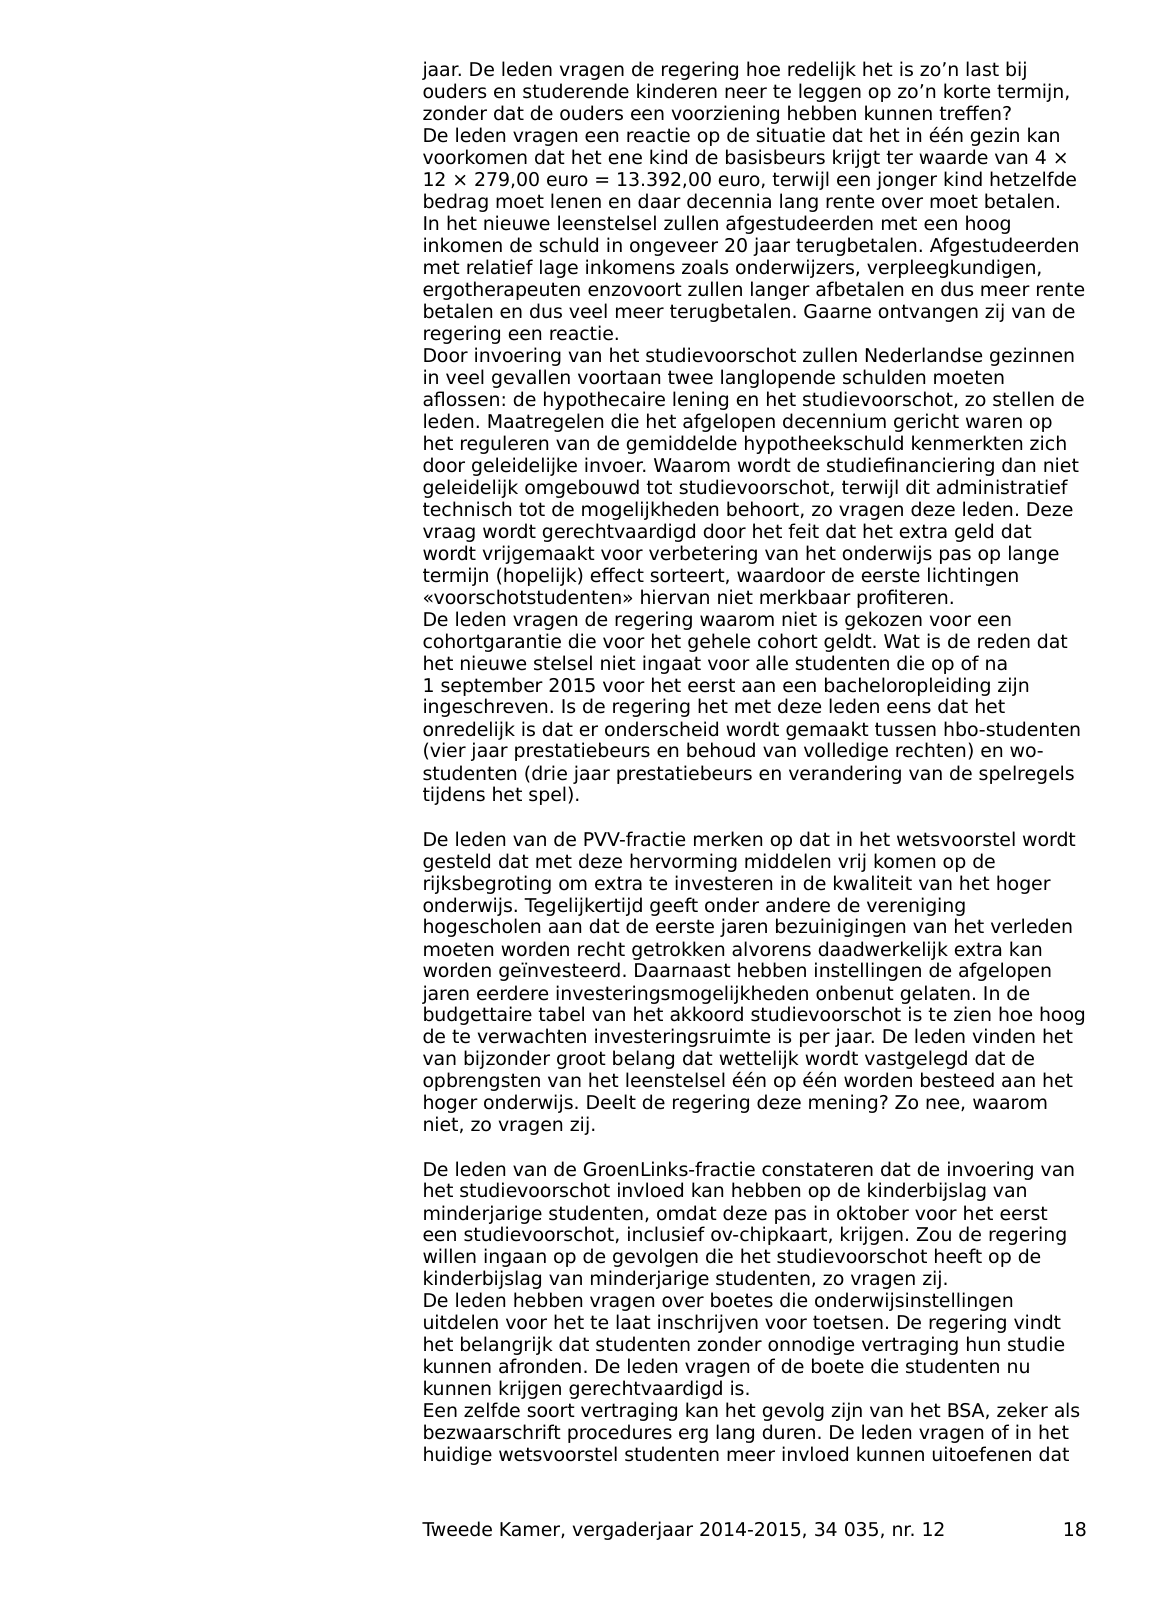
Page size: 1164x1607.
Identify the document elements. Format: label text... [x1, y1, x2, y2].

text Door invoering van het studievoorschot zullen Nederlandse gezinnen in veel gevallen voortaan twee langlopende schulden moeten aflossen: de hypothecaire lening en het studievoorschot, zo stellen de leden. Maatregelen die het afgelopen decennium gericht waren op het reguleren van de gemiddelde hypotheekschuld kenmerkten zich door geleidelijke invoer. Waarom wordt de studiefinanciering dan niet geleidelijk omgebouwd tot studievoorschot, terwijl dit administratief technisch tot de mogelijkheden behoort, zo vragen deze leden. Deze vraag wordt gerechtvaardigd door het feit dat het extra geld dat wordt vrijgemaakt voor verbetering van het onderwijs pas op lange termijn (hopelijk) effect sorteert, waardoor de eerste lichtingen «voorschotstudenten» hiervan niet merkbaar profiteren. [422, 345, 1087, 608]
text jaar. De leden vragen de regering hoe redelijk het is zo’n last bij ouders en studerende kinderen neer te leggen op zo’n korte termijn, zonder dat de ouders een voorziening hebben kunnen treffen? [422, 59, 1087, 125]
text Een zelfde soort vertraging kan het gevolg zijn van het BSA, zeker als bezwaarschrift procedures erg lang duren. De leden vragen of in het huidige wetsvoorstel studenten meer invloed kunnen uitoefenen dat [422, 1400, 1087, 1466]
text De leden van de GroenLinks-fractie constateren dat de invoering van het studievoorschot invloed kan hebben op de kinderbijslag van minderjarige studenten, omdat deze pas in oktober voor het eerst een studievoorschot, inclusief ov-chipkaart, krijgen. Zou de regering willen ingaan op de gevolgen die het studievoorschot heeft op de kinderbijslag van minderjarige studenten, zo vragen zij. [422, 1158, 1087, 1290]
text De leden hebben vragen over boetes die onderwijsinstellingen uitdelen voor het te laat inschrijven voor toetsen. De regering vindt het belangrijk dat studenten zonder onnodige vertraging hun studie kunnen afronden. De leden vragen of de boete die studenten nu kunnen krijgen gerechtvaardigd is. [422, 1290, 1087, 1400]
text In het nieuwe leenstelsel zullen afgestudeerden met een hoog inkomen de schuld in ongeveer 20 jaar terugbetalen. Afgestudeerden met relatief lage inkomens zoals onderwijzers, verpleegkundigen, ergotherapeuten enzovoort zullen langer afbetalen en dus meer rente betalen en dus veel meer terugbetalen. Gaarne ontvangen zij van de regering een reactie. [422, 213, 1087, 345]
text De leden van de PVV-fractie merken op dat in het wetsvoorstel wordt gesteld dat met deze hervorming middelen vrij komen op de rijksbegroting om extra te investeren in de kwaliteit van het hoger onderwijs. Tegelijkertijd geeft onder andere de vereniging hogescholen aan dat de eerste jaren bezuinigingen van het verleden moeten worden recht getrokken alvorens daadwerkelijk extra kan worden geïnvesteerd. Daarnaast hebben instellingen de afgelopen jaren eerdere investeringsmogelijkheden onbenut gelaten. In de budgettaire tabel van het akkoord studievoorschot is te zien hoe hoog de te verwachten investeringsruimte is per jaar. De leden vinden het van bijzonder groot belang dat wettelijk wordt vastgelegd dat de opbrengsten van het leenstelsel één op één worden besteed aan het hoger onderwijs. Deelt de regering deze mening? Zo nee, waarom niet, zo vragen zij. [422, 828, 1087, 1136]
text De leden vragen de regering waarom niet is gekozen voor een cohortgarantie die voor het gehele cohort geldt. Wat is de reden dat het nieuwe stelsel niet ingaat voor alle studenten die op of na 1 september 2015 voor het eerst aan een bacheloropleiding zijn ingeschreven. Is de regering het met deze leden eens dat het onredelijk is dat er onderscheid wordt gemaakt tussen hbo-studenten (vier jaar prestatiebeurs en behoud van volledige rechten) en wo-studenten (drie jaar prestatiebeurs en verandering van de spelregels tijdens het spel). [422, 608, 1087, 806]
text De leden vragen een reactie op de situatie dat het in één gezin kan voorkomen dat het ene kind de basisbeurs krijgt ter waarde van 4 × 12 × 279,00 euro = 13.392,00 euro, terwijl een jonger kind hetzelfde bedrag moet lenen en daar decennia lang rente over moet betalen. [422, 125, 1087, 213]
